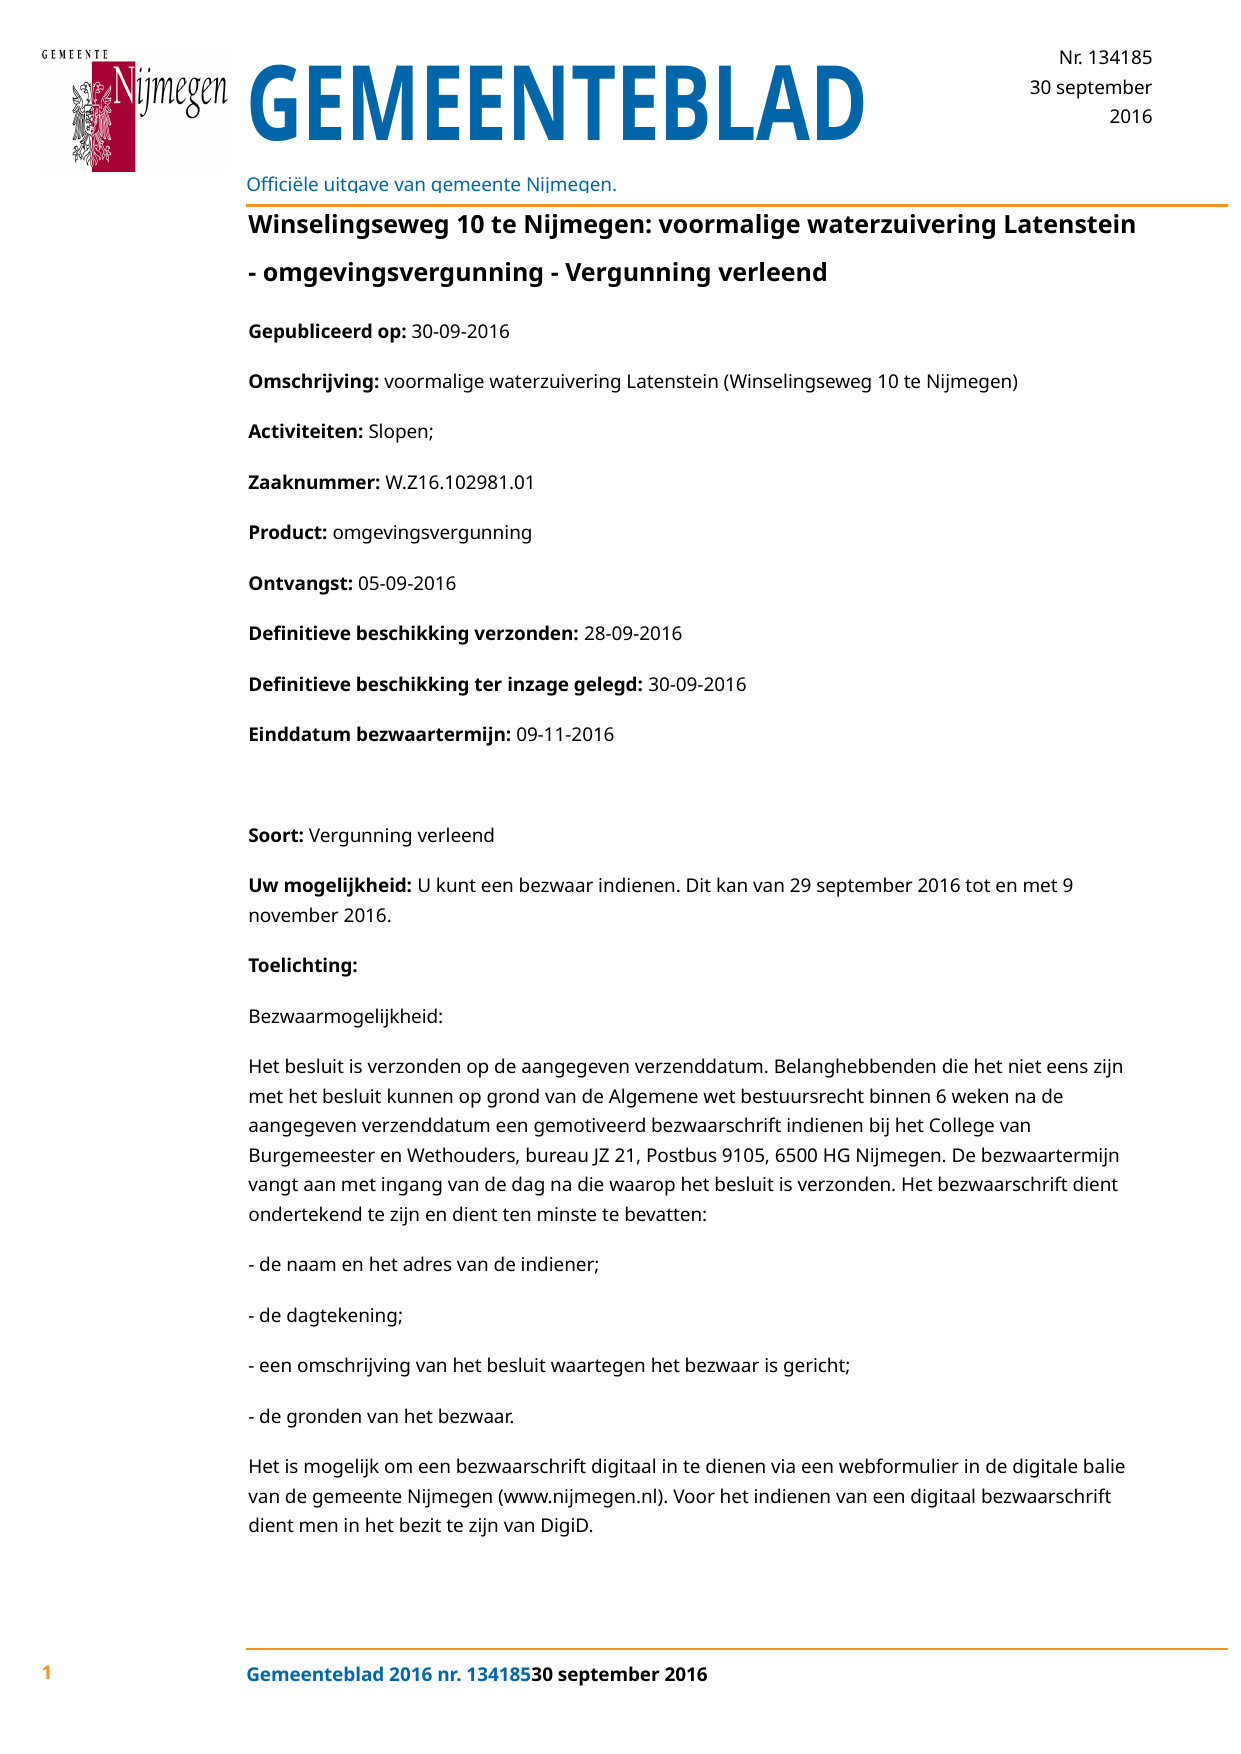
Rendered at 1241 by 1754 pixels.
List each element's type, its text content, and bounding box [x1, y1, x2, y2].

text Definitieve beschikking verzonden: 28-09-2016 [248, 620, 1152, 646]
text Definitieve beschikking ter inzage gelegd: 30-09-2016 [248, 671, 1152, 697]
text - de dagtekening; [248, 1302, 1152, 1328]
text Einddatum bezwaartermijn: 09-11-2016 [248, 721, 1152, 747]
text Omschrijving: voormalige waterzuivering Latenstein (Winselingseweg 10 te Nijmegen) [248, 368, 1152, 394]
text - de naam en het adres van de indiener; [248, 1252, 1152, 1277]
text Toelichting: [248, 952, 1152, 978]
text Gepubliceerd op: 30-09-2016 [248, 318, 1152, 344]
text Winselingseweg 10 te Nijmegen: voormalige waterzuivering Latenstein - omgevingsvergunning - Vergunning verleend [248, 207, 1152, 288]
text Ontvangst: 05-09-2016 [248, 570, 1152, 596]
text Bezwaarmogelijkheid: [248, 1003, 1152, 1029]
text Uw mogelijkheid: U kunt een bezwaar indienen. Dit kan van 29 september 2016 tot en met 9 november 2016. [248, 872, 1152, 928]
text Het is mogelijk om een bezwaarschrift digitaal in te dienen via een webformulier in de digitale balie van de gemeente Nijmegen (www.nijmegen.nl). Voor het indienen van een digitaal bezwaarschrift dient men in het bezit te zijn van DigiD. [248, 1453, 1152, 1538]
text Soort: Vergunning verleend [248, 822, 1152, 848]
text - de gronden van het bezwaar. [248, 1403, 1152, 1429]
picture [41, 47, 231, 172]
text - een omschrijving van het besluit waartegen het bezwaar is gericht; [248, 1352, 1152, 1378]
text Product: omgevingsvergunning [248, 519, 1152, 545]
text Activiteiten: Slopen; [248, 419, 1152, 444]
text Zaaknummer: W.Z16.102981.01 [248, 469, 1152, 495]
text Het besluit is verzonden op de aangegeven verzenddatum. Belanghebbenden die het niet eens zijn met het besluit kunnen op grond van de Algemene wet bestuursrecht binnen 6 weken na de aangegeven verzenddatum een gemotiveerd bezwaarschrift indienen bij het College van Burgemeester en Wethouders, bureau JZ 21, Postbus 9105, 6500 HG Nijmegen. De bezwaartermijn vangt aan met ingang van de dag na die waarop het besluit is verzonden. Het bezwaarschrift dient ondertekend te zijn en dient ten minste te bevatten: [248, 1053, 1152, 1227]
